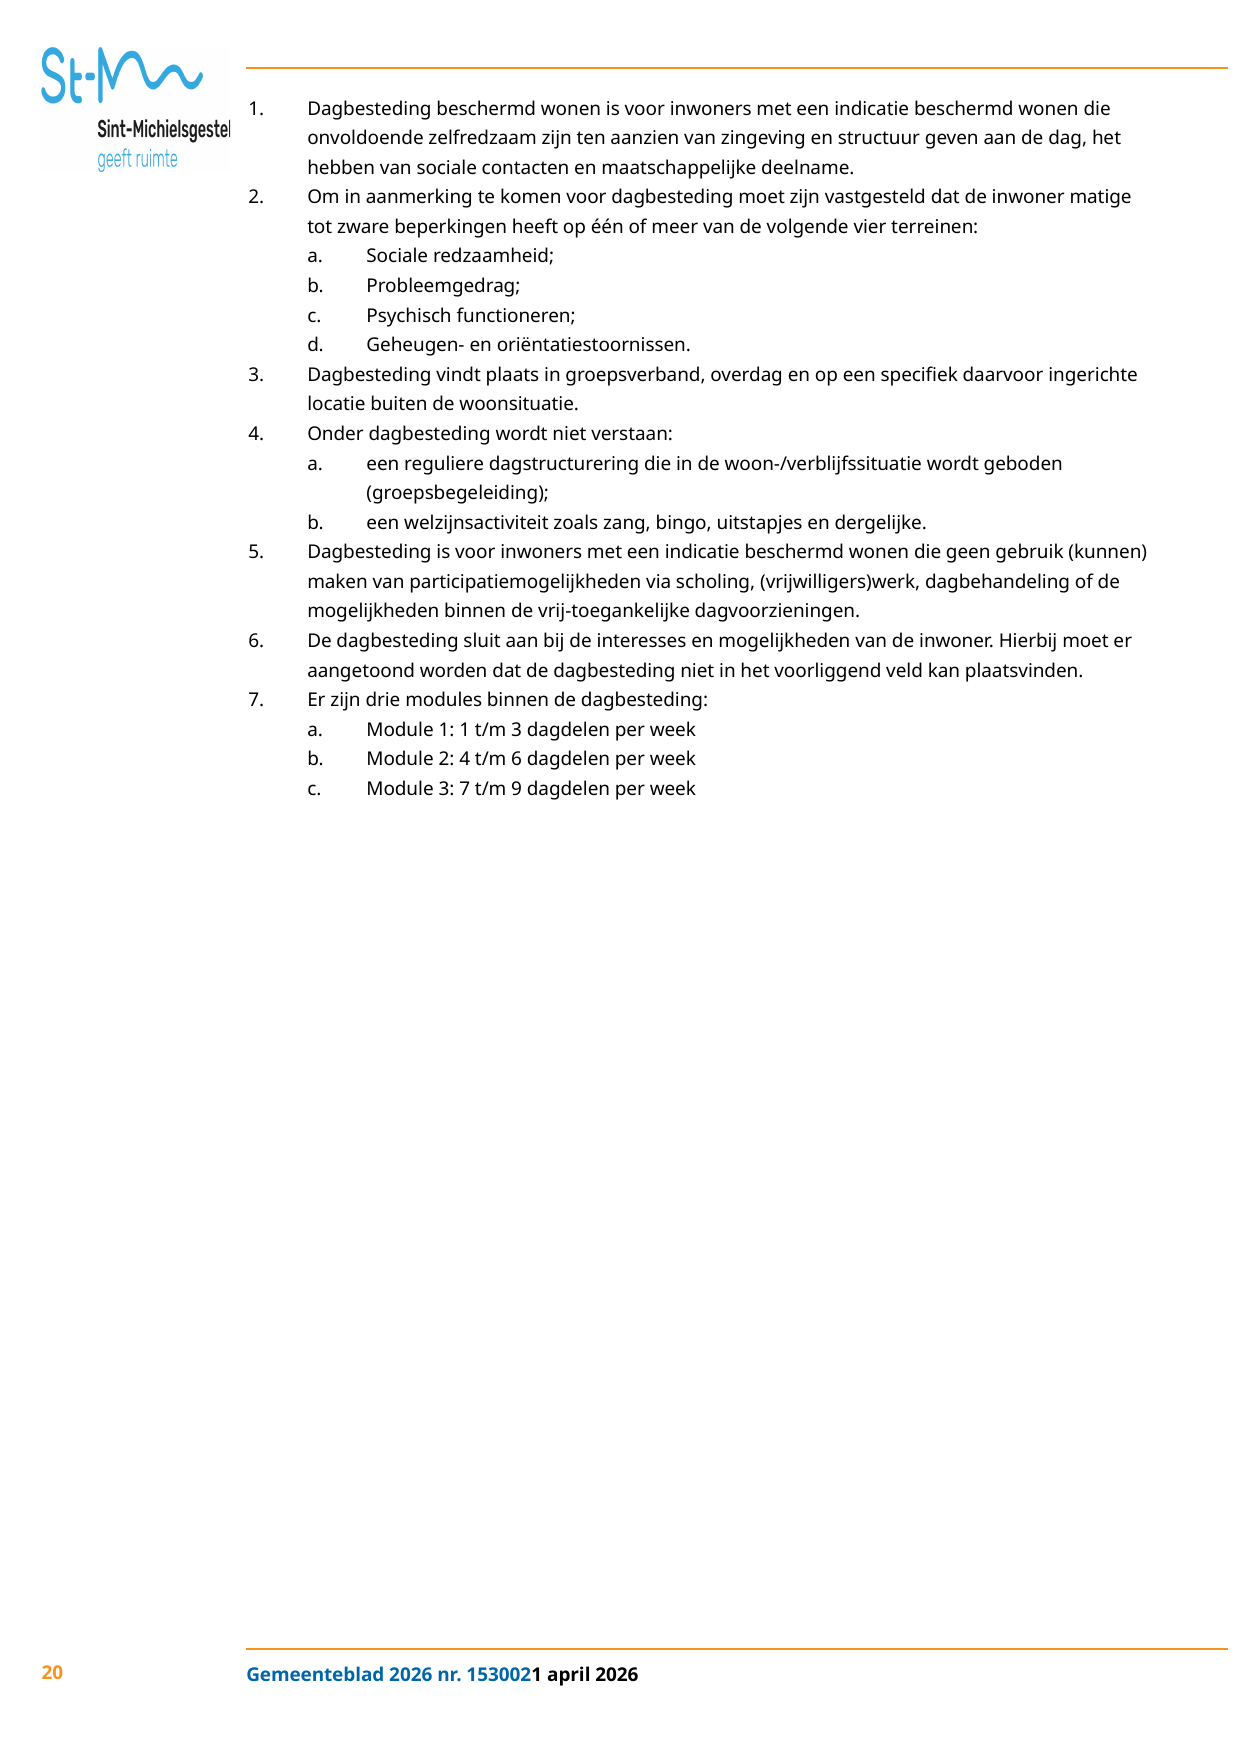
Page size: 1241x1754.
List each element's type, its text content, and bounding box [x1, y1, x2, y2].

list Module 2: 4 t/m 6 dagdelen per week [307, 746, 1152, 771]
list Sociale redzaamheid; [307, 243, 1152, 268]
list Er zijn drie modules binnen de dagbesteding: [248, 686, 1152, 712]
list Dagbesteding beschermd wonen is voor inwoners met een indicatie beschermd wonen die onvoldoende zelfredzaam zijn ten aanzien van zingeving en structuur geven aan de dag, het hebben van sociale contacten en maatschappelijke deelname. [248, 95, 1152, 180]
picture [41, 47, 231, 172]
list Probleemgedrag; [307, 272, 1152, 298]
list Psychisch functioneren; [307, 302, 1152, 328]
list Onder dagbesteding wordt niet verstaan: [248, 420, 1152, 446]
list Dagbesteding vindt plaats in groepsverband, overdag en op een specifiek daarvoor ingerichte locatie buiten de woonsituatie. [248, 361, 1152, 416]
list Om in aanmerking te komen voor dagbesteding moet zijn vastgesteld dat de inwoner matige tot zware beperkingen heeft op één of meer van de volgende vier terreinen: [248, 183, 1152, 239]
list een reguliere dagstructurering die in de woon-/verblijfssituatie wordt geboden (groepsbegeleiding); [307, 450, 1152, 505]
list Module 1: 1 t/m 3 dagdelen per week [307, 716, 1152, 742]
list De dagbesteding sluit aan bij de interesses en mogelijkheden van de inwoner. Hierbij moet er aangetoond worden dat de dagbesteding niet in het voorliggend veld kan plaatsvinden. [248, 627, 1152, 683]
list Module 3: 7 t/m 9 dagdelen per week [307, 775, 1152, 801]
list Dagbesteding is voor inwoners met een indicatie beschermd wonen die geen gebruik (kunnen) maken van participatiemogelijkheden via scholing, (vrijwilligers)werk, dagbehandeling of de mogelijkheden binnen de vrij-toegankelijke dagvoorzieningen. [248, 538, 1152, 623]
list een welzijnsactiviteit zoals zang, bingo, uitstapjes en dergelijke. [307, 509, 1152, 535]
list Geheugen- en oriëntatiestoornissen. [307, 331, 1152, 357]
